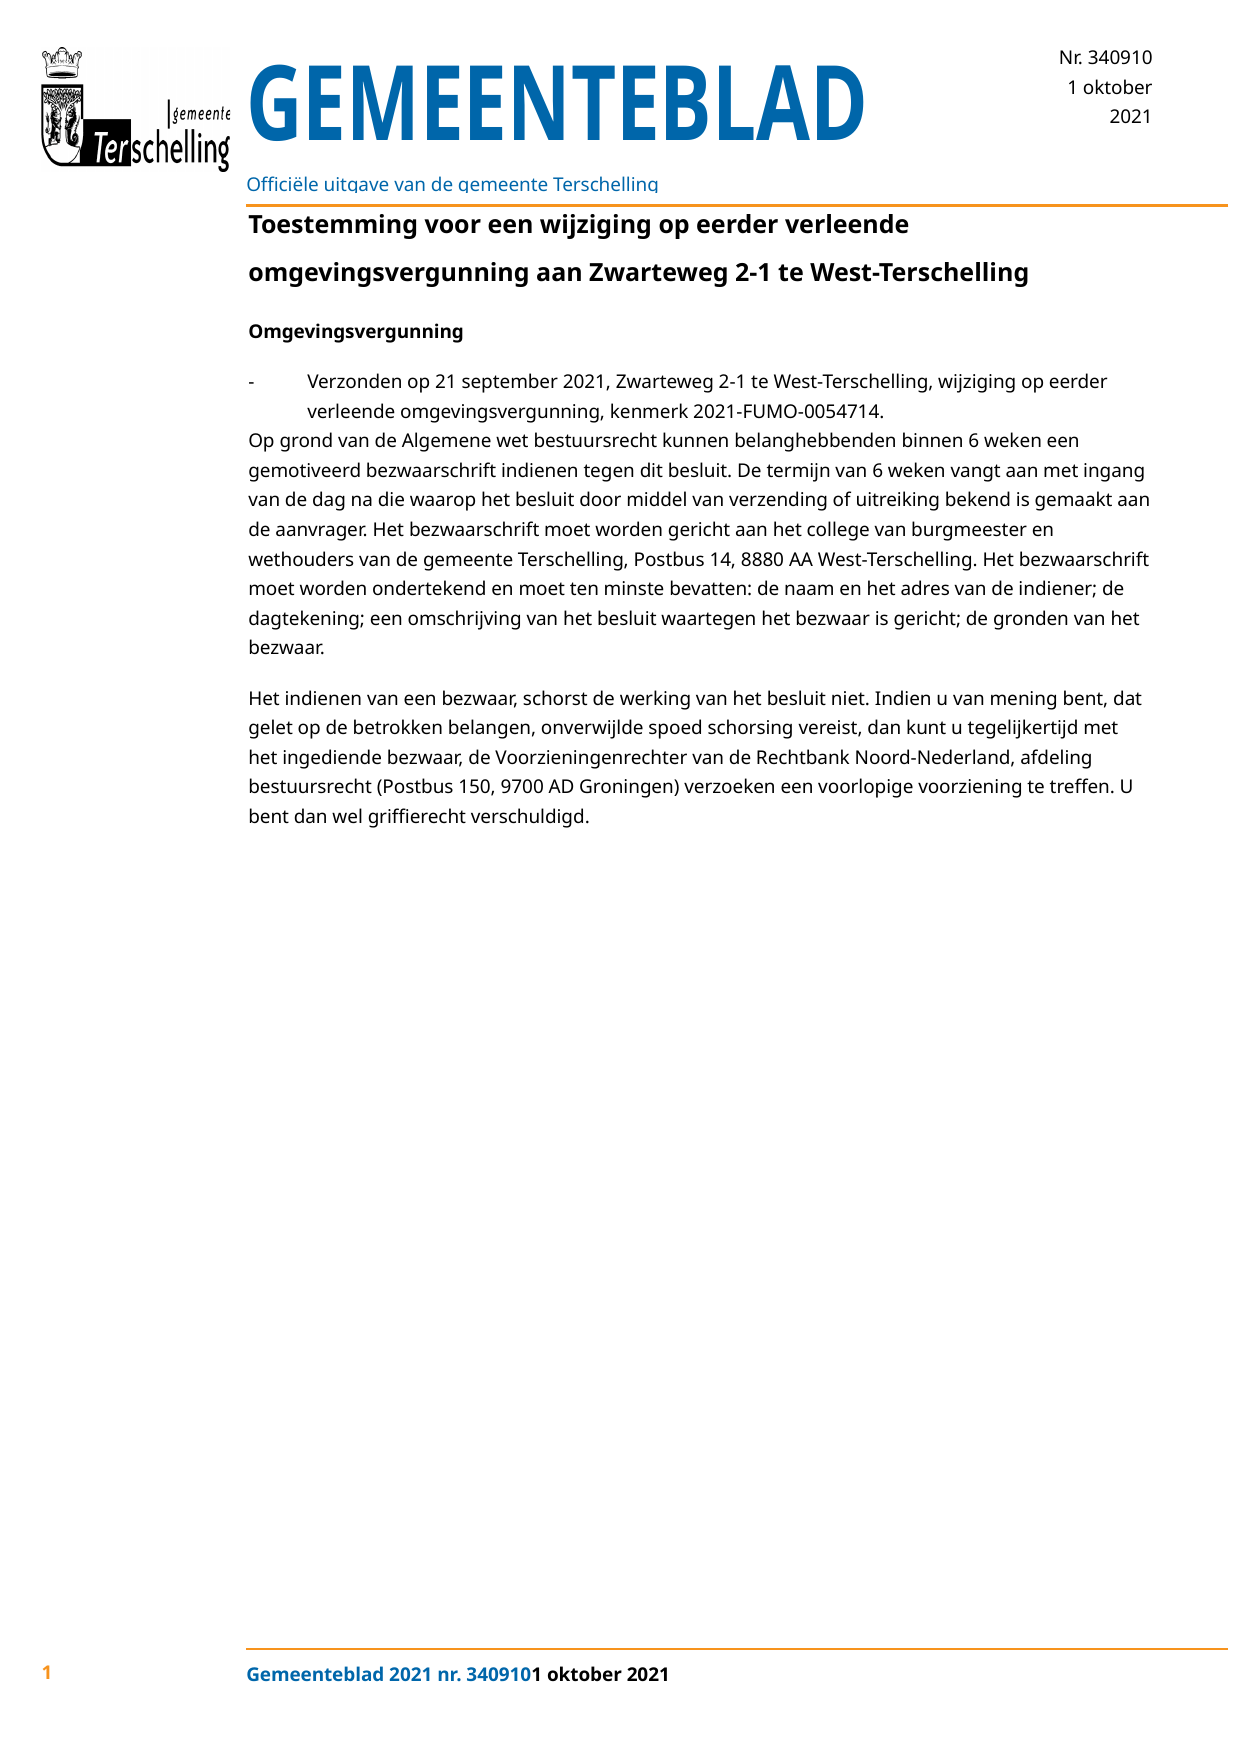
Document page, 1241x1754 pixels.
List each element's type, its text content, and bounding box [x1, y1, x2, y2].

text Het indienen van een bezwaar, schorst de werking van het besluit niet. Indien u van mening bent, dat gelet op de betrokken belangen, onverwijlde spoed schorsing vereist, dan kunt u tegelijkertijd met het ingediende bezwaar, de Voorzieningenrechter van de Rechtbank Noord-Nederland, afdeling bestuursrecht (Postbus 150, 9700 AD Groningen) verzoeken een voorlopige voorziening te treffen. U bent dan wel griffierecht verschuldigd. [248, 685, 1152, 829]
text Op grond van de Algemene wet bestuursrecht kunnen belanghebbenden binnen 6 weken een gemotiveerd bezwaarschrift indienen tegen dit besluit. De termijn van 6 weken vangt aan met ingang van de dag na die waarop het besluit door middel van verzending of uitreiking bekend is gemaakt aan de aanvrager. Het bezwaarschrift moet worden gericht aan het college van burgmeester en wethouders van de gemeente Terschelling, Postbus 14, 8880 AA West-Terschelling. Het bezwaarschrift moet worden ondertekend en moet ten minste bevatten: de naam en het adres van de indiener; de dagtekening; een omschrijving van het besluit waartegen het bezwaar is gericht; de gronden van het bezwaar. [248, 427, 1152, 660]
list Verzonden op 21 september 2021, Zwarteweg 2-1 te West-Terschelling, wijziging op eerder verleende omgevingsvergunning, kenmerk 2021-FUMO-0054714. [248, 368, 1152, 424]
text Toestemming voor een wijziging op eerder verleende omgevingsvergunning aan Zwarteweg 2-1 te West-Terschelling [248, 207, 1152, 288]
picture [41, 47, 231, 172]
text Omgevingsvergunning [248, 318, 1152, 344]
